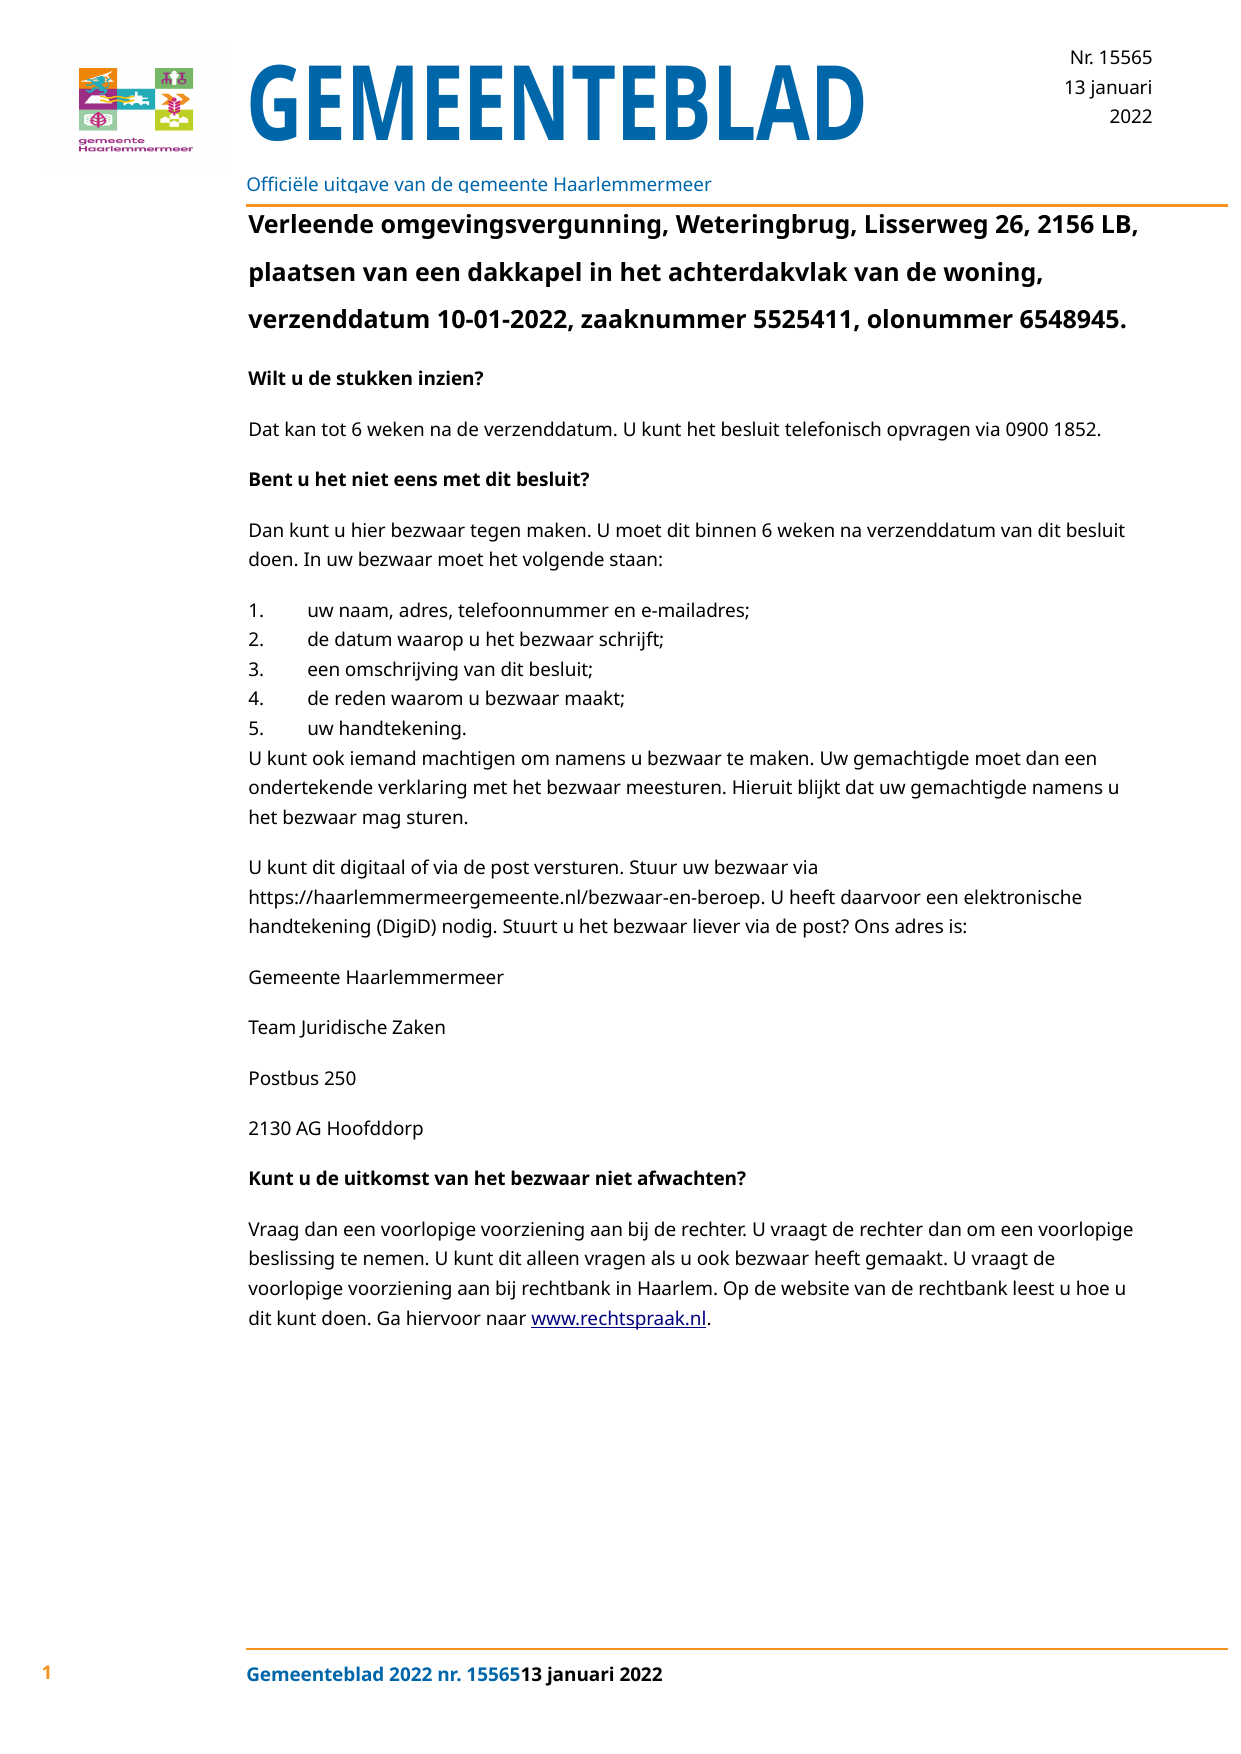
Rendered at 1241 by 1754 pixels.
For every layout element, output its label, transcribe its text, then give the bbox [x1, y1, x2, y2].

text Bent u het niet eens met dit besluit? [248, 466, 1152, 492]
text Dat kan tot 6 weken na de verzenddatum. U kunt het besluit telefonisch opvragen via 0900 1852. [248, 416, 1152, 442]
list de reden waarom u bezwaar maakt; [248, 686, 1152, 711]
text Kunt u de uitkomst van het bezwaar niet afwachten? [248, 1166, 1152, 1191]
text Wilt u de stukken inzien? [248, 366, 1152, 391]
text U kunt ook iemand machtigen om namens u bezwaar te maken. Uw gemachtigde moet dan een ondertekende verklaring met het bezwaar meesturen. Hieruit blijkt dat uw gemachtigde namens u het bezwaar mag sturen. [248, 745, 1152, 829]
picture [41, 47, 231, 172]
text Gemeente Haarlemmermeer [248, 964, 1152, 989]
list uw handtekening. [248, 715, 1152, 741]
text 2130 AG Hoofddorp [248, 1115, 1152, 1141]
list een omschrijving van dit besluit; [248, 656, 1152, 682]
text Team Juridische Zaken [248, 1014, 1152, 1040]
text Postbus 250 [248, 1065, 1152, 1090]
text U kunt dit digitaal of via de post versturen. Stuur uw bezwaar via https://haarlemmermeergemeente.nl/bezwaar-en-beroep. U heeft daarvoor een elektronische handtekening (DigiD) nodig. Stuurt u het bezwaar liever via de post? Ons adres is: [248, 854, 1152, 939]
list de datum waarop u het bezwaar schrijft; [248, 626, 1152, 652]
text Vraag dan een voorlopige voorziening aan bij de rechter. U vraagt de rechter dan om een voorlopige beslissing te nemen. U kunt dit alleen vragen als u ook bezwaar heeft gemaakt. U vraagt de voorlopige voorziening aan bij rechtbank in Haarlem. Op de website van de rechtbank leest u hoe u dit kunt doen. Ga hiervoor naar www.rechtspraak.nl. [248, 1216, 1152, 1330]
list uw naam, adres, telefoonnummer en e-mailadres; [248, 597, 1152, 622]
text Dan kunt u hier bezwaar tegen maken. U moet dit binnen 6 weken na verzenddatum van dit besluit doen. In uw bezwaar moet het volgende staan: [248, 517, 1152, 572]
text Verleende omgevingsvergunning, Weteringbrug, Lisserweg 26, 2156 LB, plaatsen van een dakkapel in het achterdakvlak van de woning, verzenddatum 10-01-2022, zaaknummer 5525411, olonummer 6548945. [248, 207, 1152, 336]
